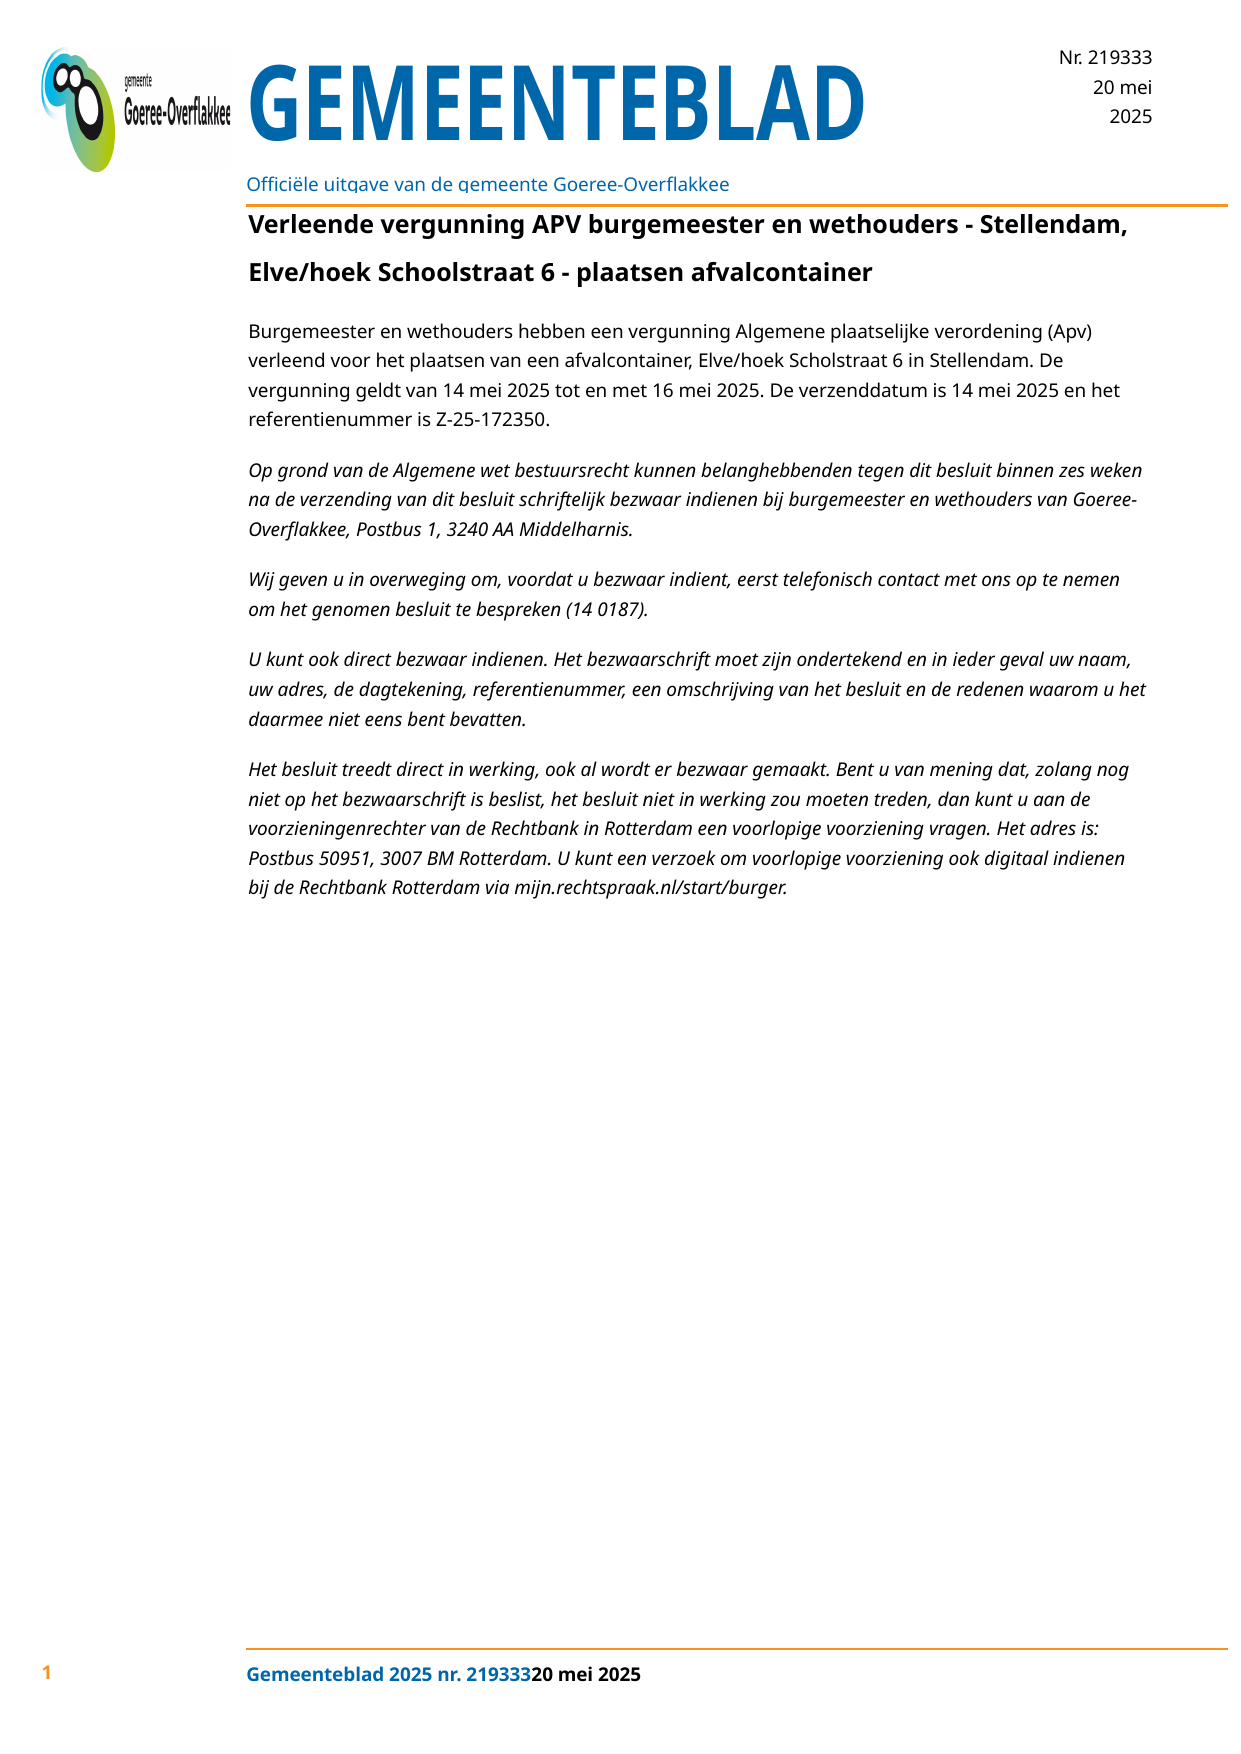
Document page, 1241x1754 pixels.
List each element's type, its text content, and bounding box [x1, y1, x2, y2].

text Op grond van de Algemene wet bestuursrecht kunnen belanghebbenden tegen dit besluit binnen zes weken na de verzending van dit besluit schriftelijk bezwaar indienen bij burgemeester en wethouders van Goeree-Overflakkee, Postbus 1, 3240 AA Middelharnis. [248, 457, 1152, 542]
text Burgemeester en wethouders hebben een vergunning Algemene plaatselijke verordening (Apv) verleend voor het plaatsen van een afvalcontainer, Elve/hoek Scholstraat 6 in Stellendam. De vergunning geldt van 14 mei 2025 tot en met 16 mei 2025. De verzenddatum is 14 mei 2025 en het referentienummer is Z-25-172350. [248, 318, 1152, 432]
text Wij geven u in overweging om, voordat u bezwaar indient, eerst telefonisch contact met ons op te nemen om het genomen besluit te bespreken (14 0187). [248, 567, 1152, 622]
text Het besluit treedt direct in werking, ook al wordt er bezwaar gemaakt. Bent u van mening dat, zolang nog niet op het bezwaarschrift is beslist, het besluit niet in werking zou moeten treden, dan kunt u aan de voorzieningenrechter van de Rechtbank in Rotterdam een voorlopige voorziening vragen. Het adres is: Postbus 50951, 3007 BM Rotterdam. U kunt een verzoek om voorlopige voorziening ook digitaal indienen bij de Rechtbank Rotterdam via mijn.rechtspraak.nl/start/burger. [248, 756, 1152, 900]
text U kunt ook direct bezwaar indienen. Het bezwaarschrift moet zijn ondertekend en in ieder geval uw naam, uw adres, de dagtekening, referentienummer, een omschrijving van het besluit en de redenen waarom u het daarmee niet eens bent bevatten. [248, 647, 1152, 732]
picture [41, 47, 231, 172]
text Verleende vergunning APV burgemeester en wethouders - Stellendam, Elve/hoek Schoolstraat 6 - plaatsen afvalcontainer [248, 207, 1152, 288]
